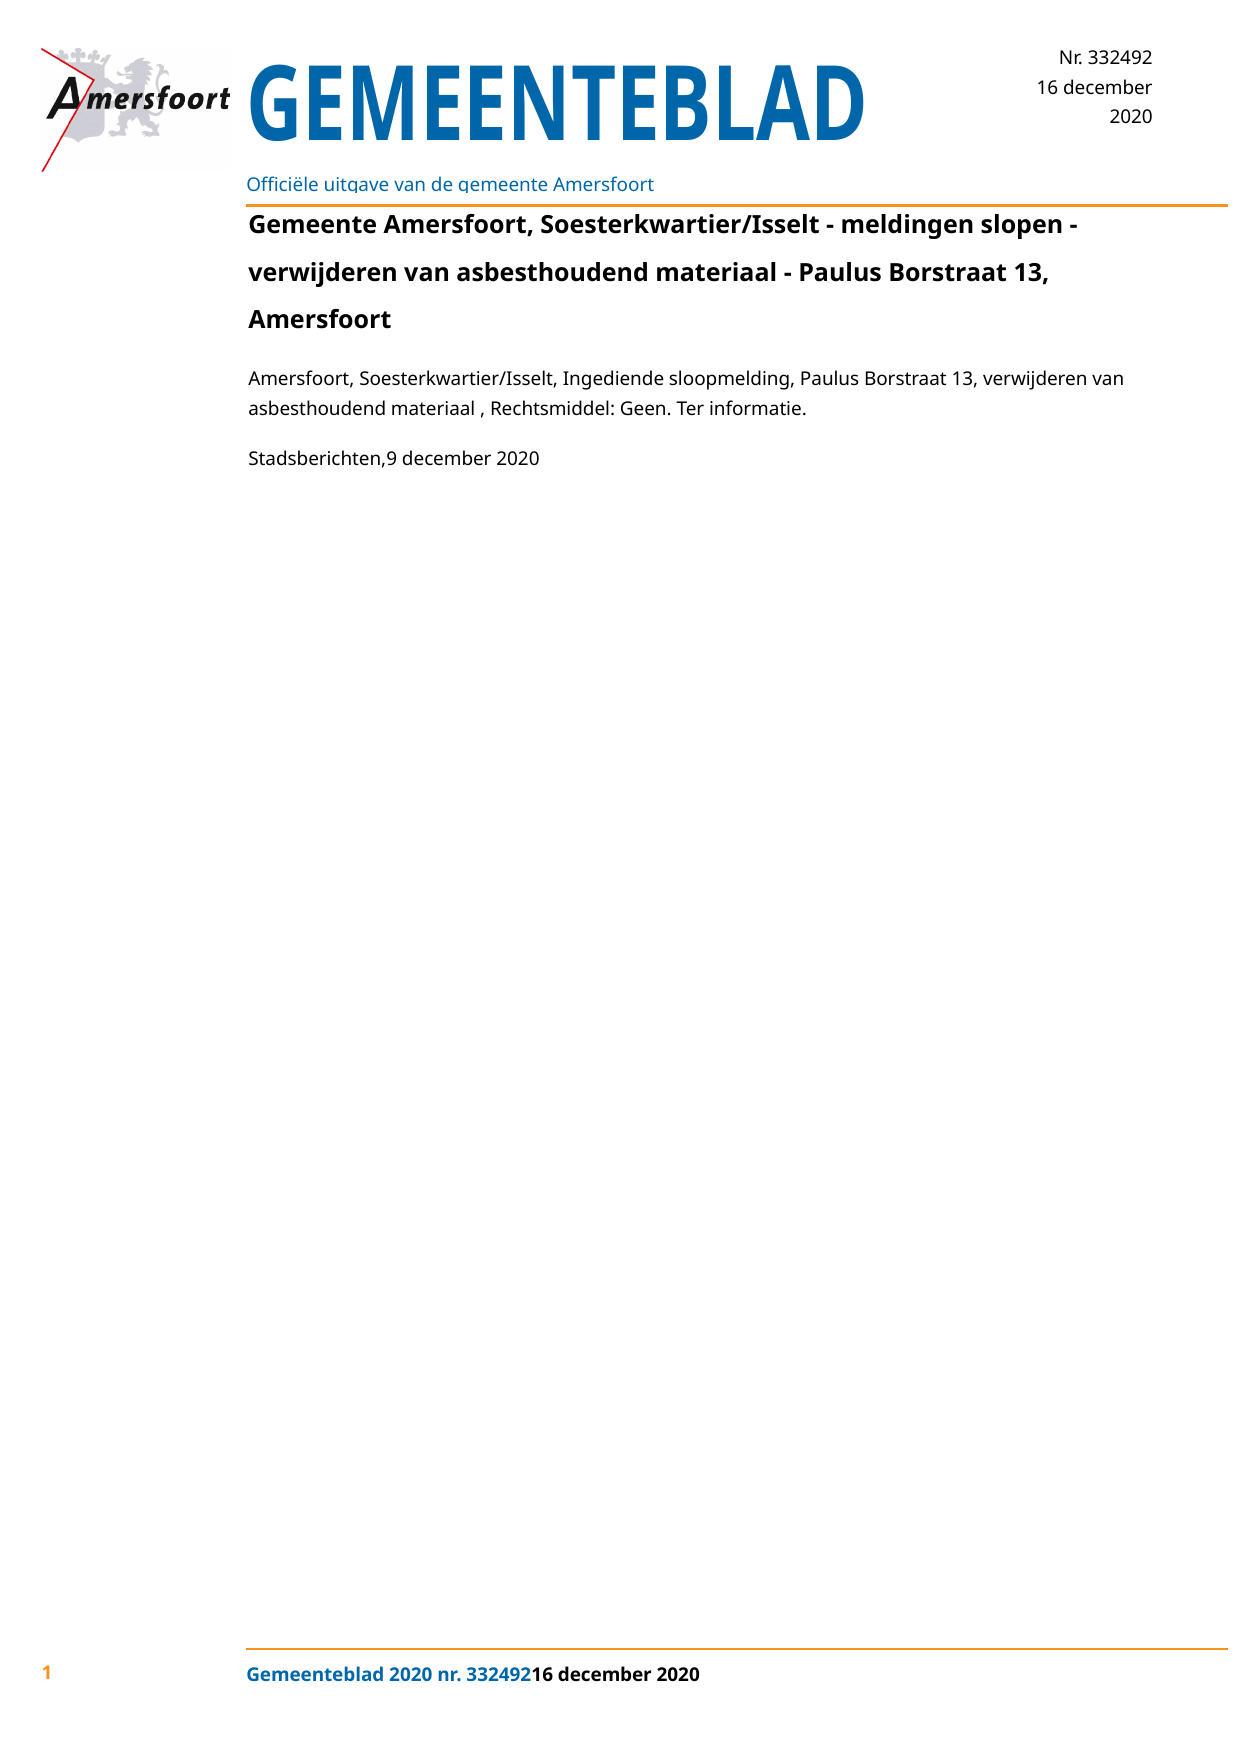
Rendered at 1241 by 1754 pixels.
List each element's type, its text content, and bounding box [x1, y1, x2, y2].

text Gemeente Amersfoort, Soesterkwartier/Isselt - meldingen slopen - verwijderen van asbesthoudend materiaal - Paulus Borstraat 13, Amersfoort [248, 207, 1152, 336]
picture [41, 47, 231, 172]
text Stadsberichten,9 december 2020 [248, 446, 1152, 471]
text Amersfoort, Soesterkwartier/Isselt, Ingediende sloopmelding, Paulus Borstraat 13, verwijderen van asbesthoudend materiaal , Rechtsmiddel: Geen. Ter informatie. [248, 366, 1152, 421]
